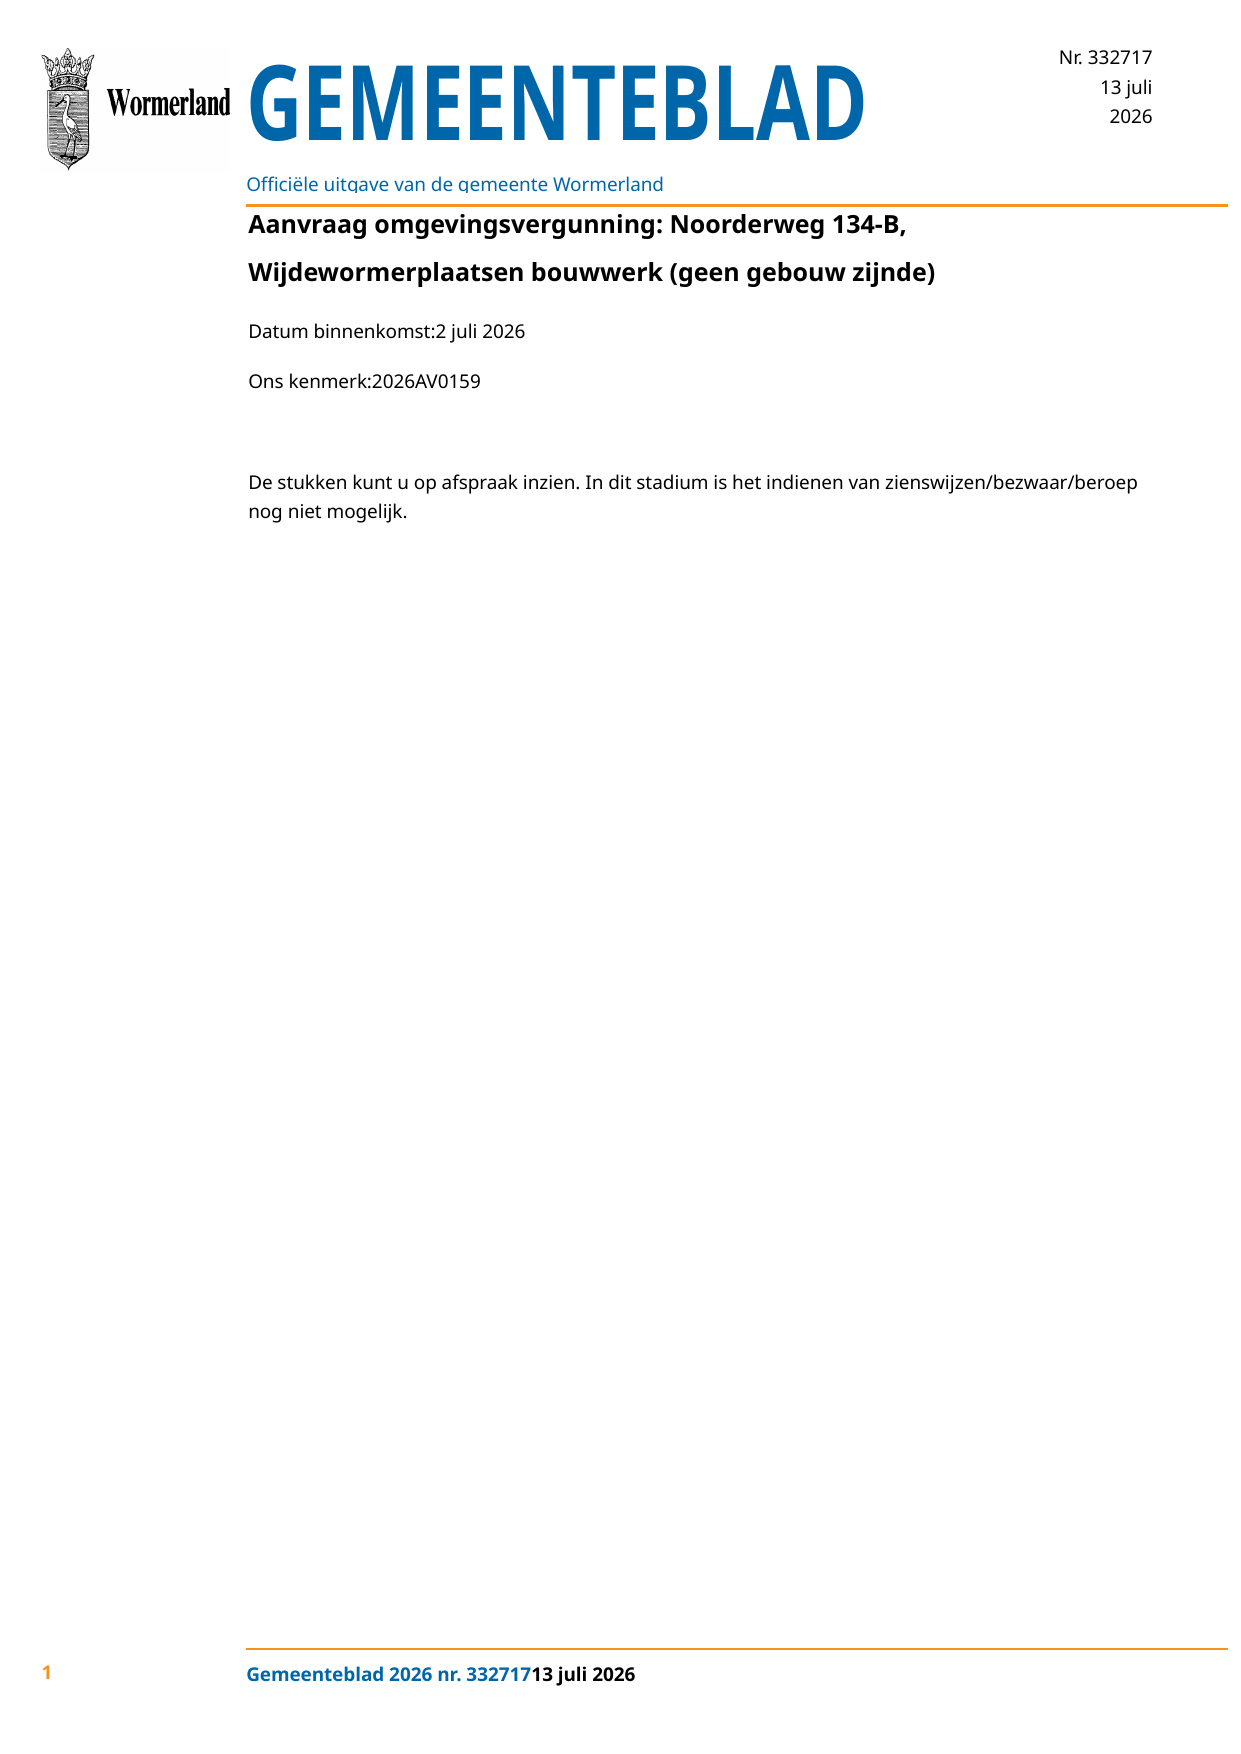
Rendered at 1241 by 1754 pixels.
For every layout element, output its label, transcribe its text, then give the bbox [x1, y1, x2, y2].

text Aanvraag omgevingsvergunning: Noorderweg 134-B, Wijdewormerplaatsen bouwwerk (geen gebouw zijnde) [248, 207, 1152, 288]
text Ons kenmerk:2026AV0159 [248, 368, 1152, 394]
text De stukken kunt u op afspraak inzien. In dit stadium is het indienen van zienswijzen/bezwaar/beroep nog niet mogelijk. [248, 469, 1152, 524]
text Datum binnenkomst:2 juli 2026 [248, 318, 1152, 344]
picture [41, 47, 231, 172]
